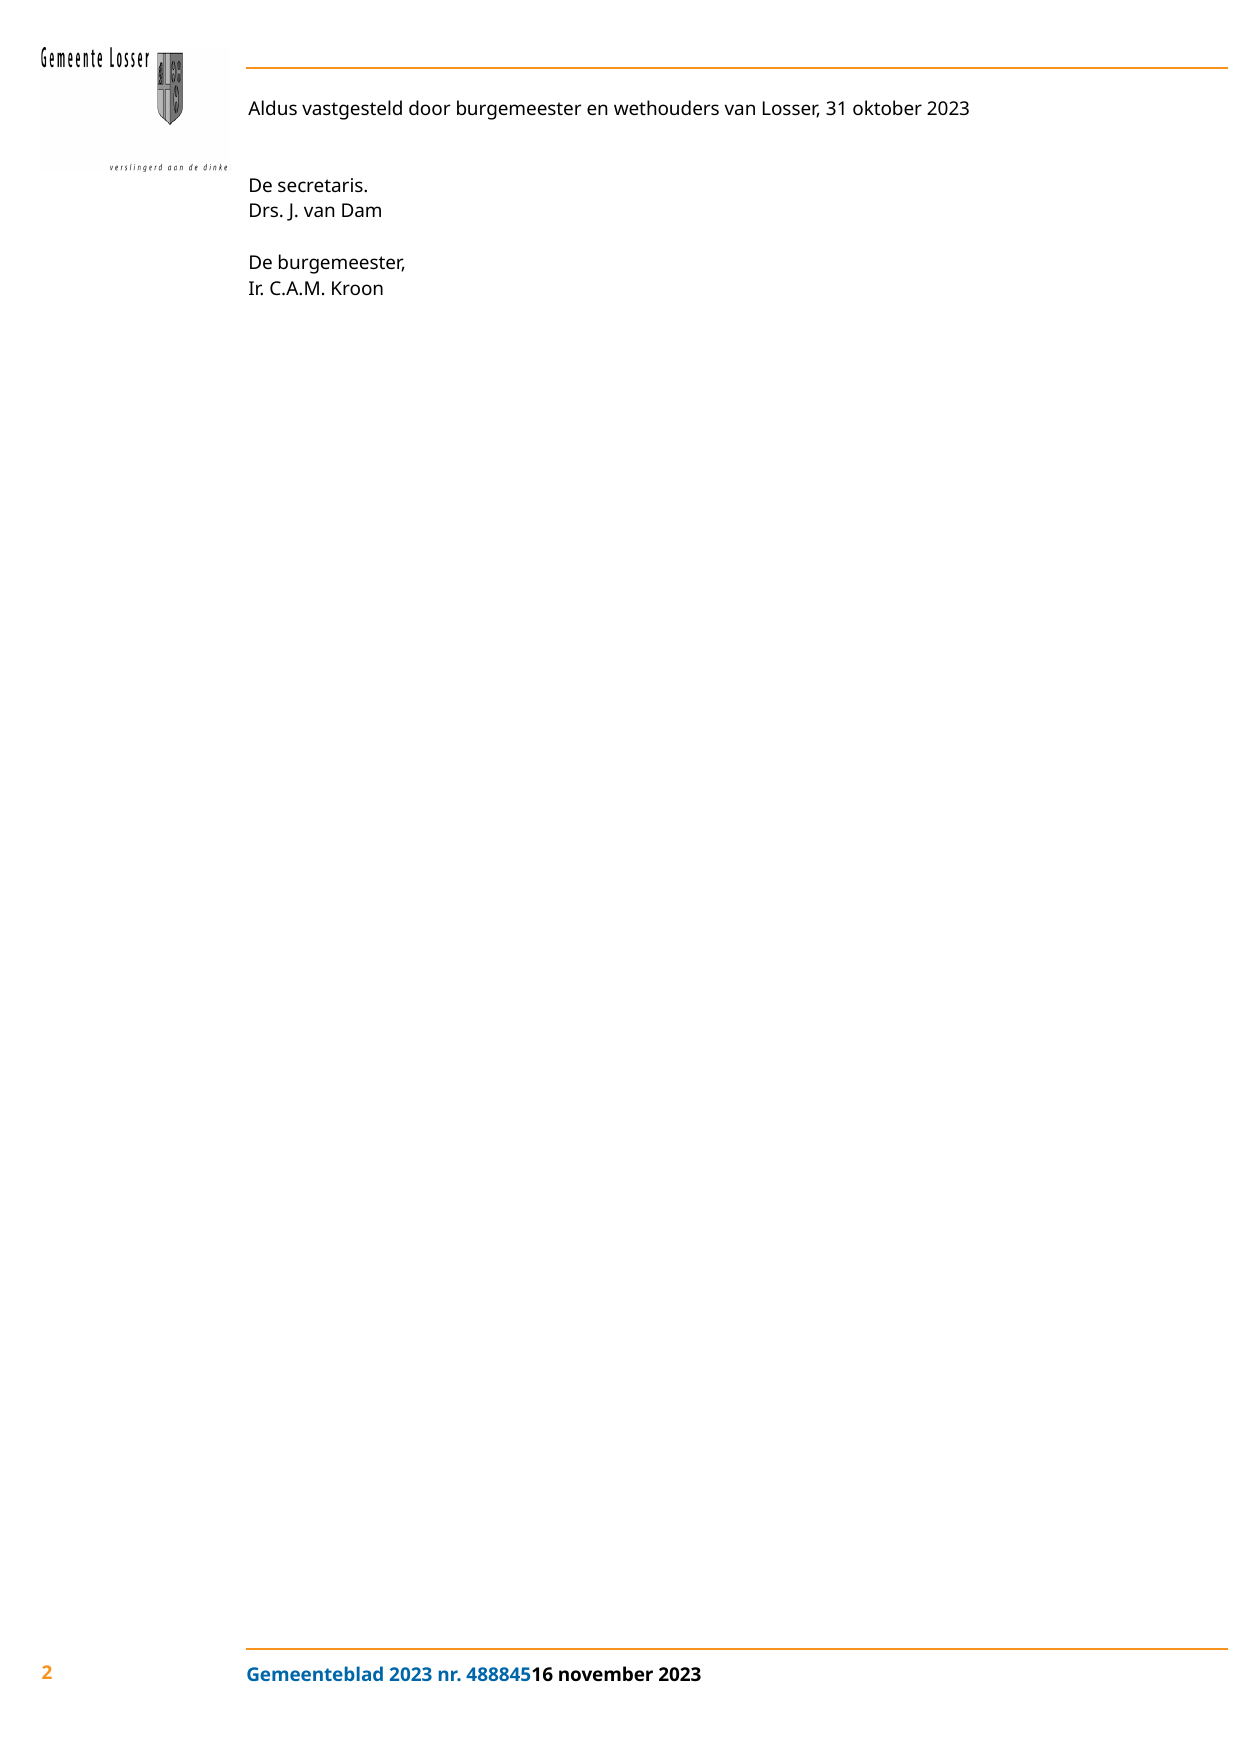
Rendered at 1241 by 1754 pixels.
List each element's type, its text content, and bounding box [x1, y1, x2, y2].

text De secretaris. [248, 172, 1152, 198]
text Aldus vastgesteld door burgemeester en wethouders van Losser, 31 oktober 2023 [248, 95, 1152, 121]
text Drs. J. van Dam [248, 198, 1152, 223]
text De burgemeester, [248, 249, 1152, 275]
text Ir. C.A.M. Kroon [248, 275, 1152, 301]
picture [41, 47, 231, 172]
